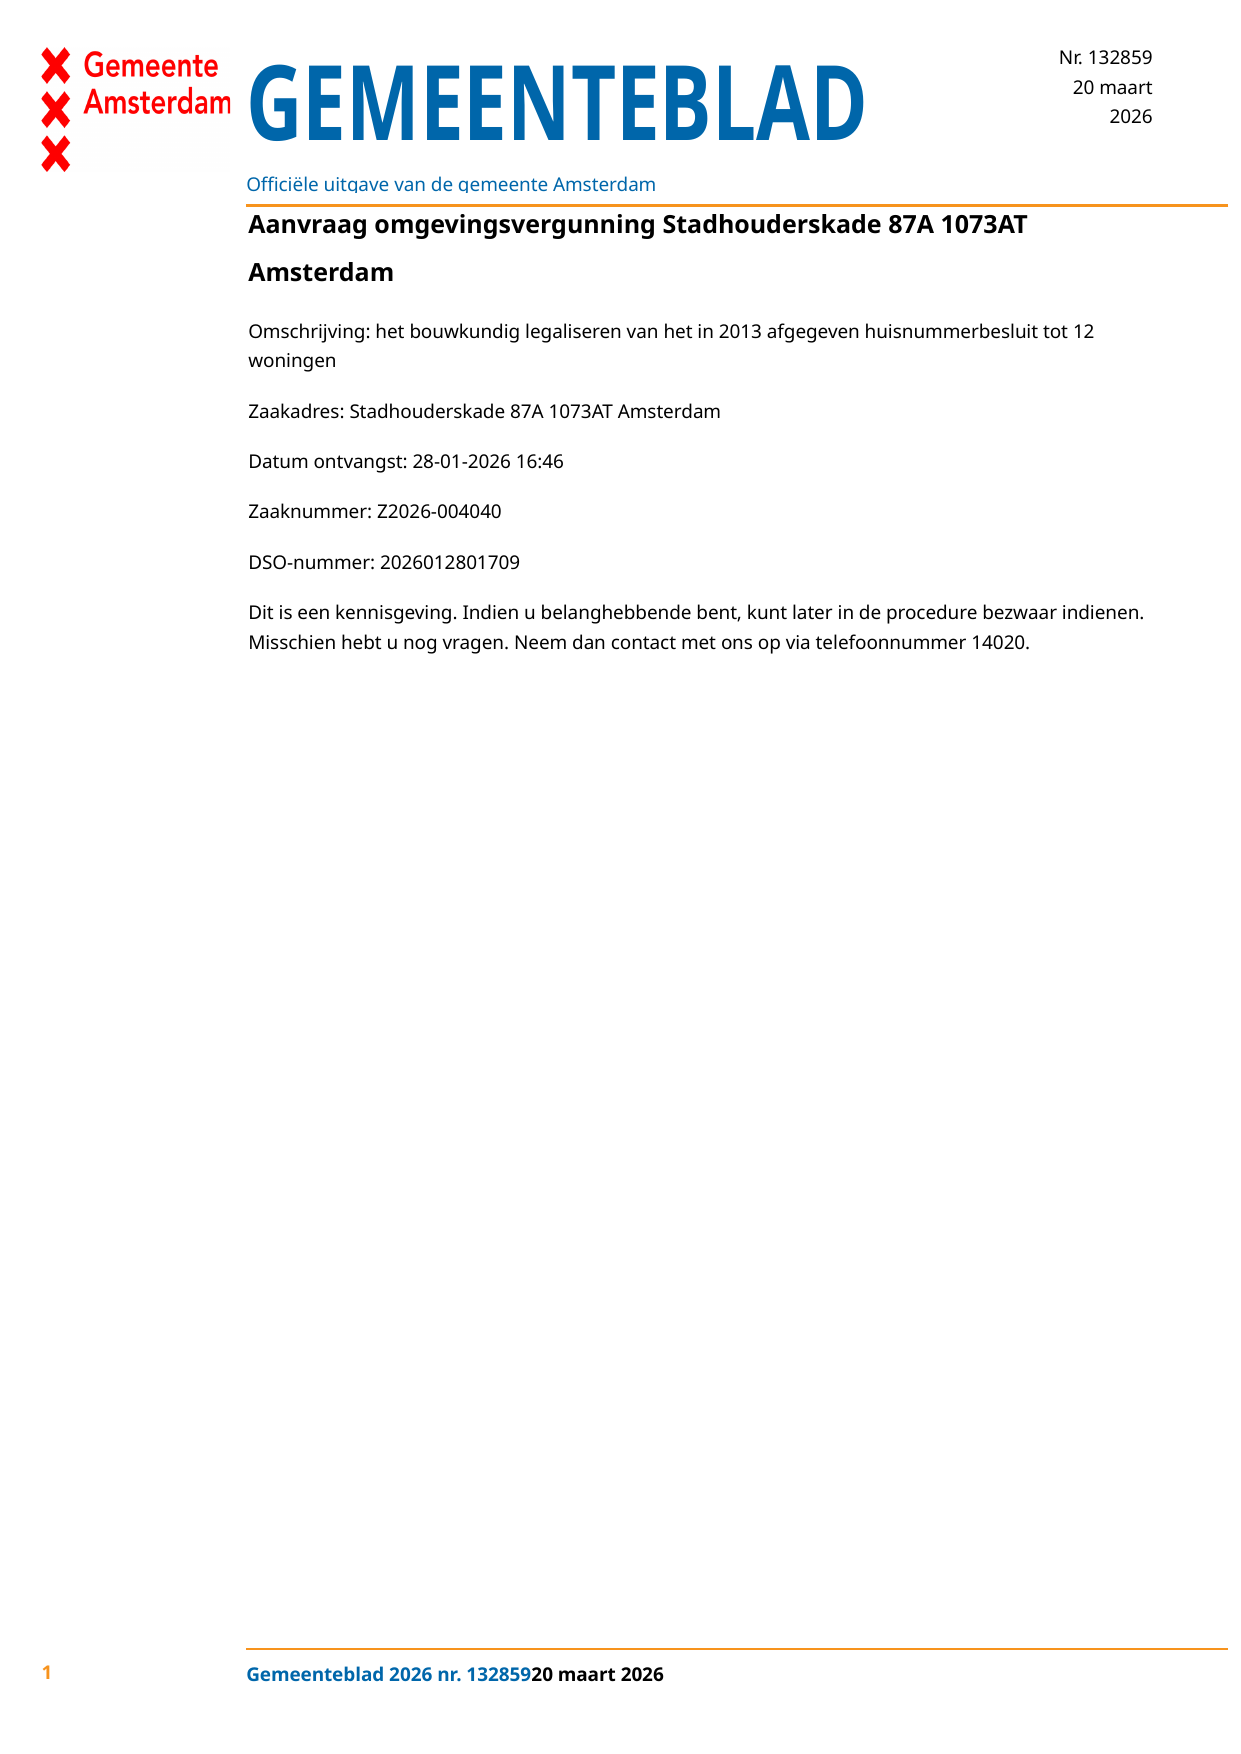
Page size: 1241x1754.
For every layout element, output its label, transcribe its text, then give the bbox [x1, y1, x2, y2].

text Dit is een kennisgeving. Indien u belanghebbende bent, kunt later in de procedure bezwaar indienen. Misschien hebt u nog vragen. Neem dan contact met ons op via telefoonnummer 14020. [248, 599, 1152, 655]
picture [41, 47, 231, 172]
text Datum ontvangst: 28-01-2026 16:46 [248, 448, 1152, 474]
text DSO-nummer: 2026012801709 [248, 549, 1152, 575]
text Zaaknummer: Z2026-004040 [248, 499, 1152, 524]
text Aanvraag omgevingsvergunning Stadhouderskade 87A 1073AT Amsterdam [248, 207, 1152, 288]
text Zaakadres: Stadhouderskade 87A 1073AT Amsterdam [248, 398, 1152, 424]
text Omschrijving: het bouwkundig legaliseren van het in 2013 afgegeven huisnummerbesluit tot 12 woningen [248, 318, 1152, 373]
